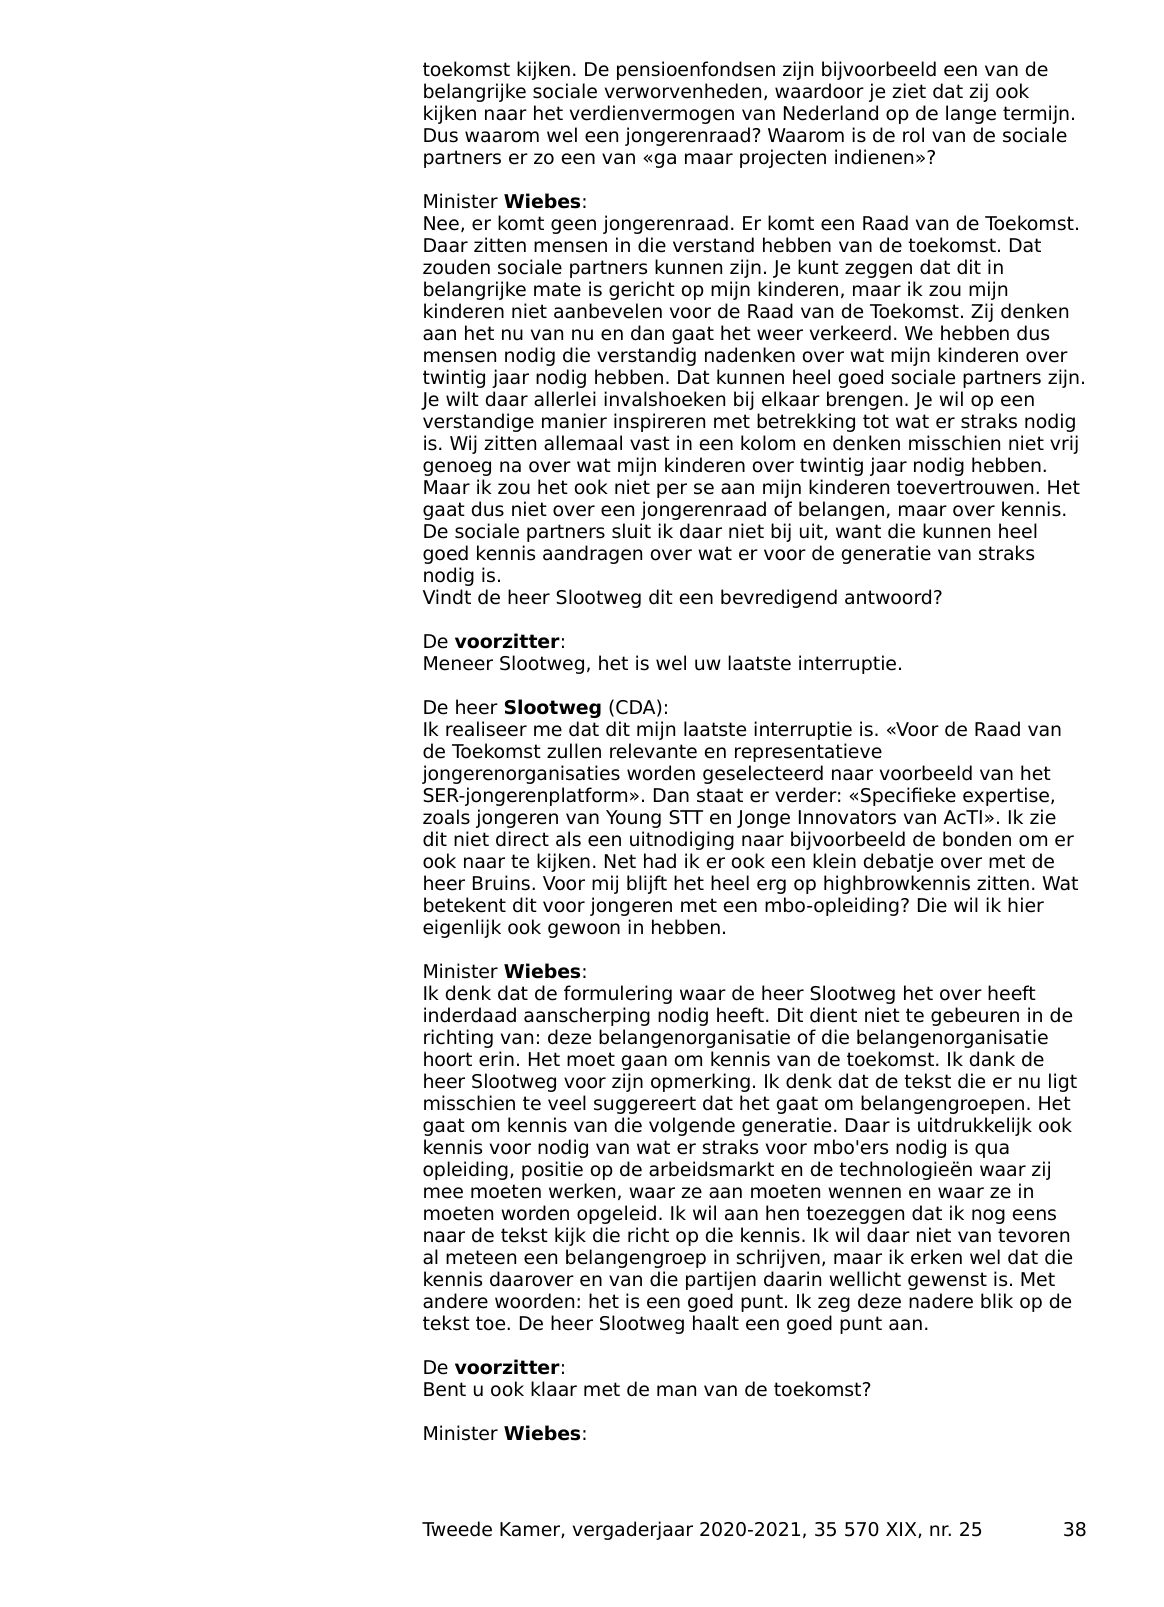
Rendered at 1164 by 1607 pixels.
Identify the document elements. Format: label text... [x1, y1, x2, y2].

text De voorzitter: [422, 1357, 1087, 1379]
text De heer Slootweg (CDA): [422, 697, 1087, 719]
text Minister Wiebes: [422, 191, 1087, 213]
text toekomst kijken. De pensioenfondsen zijn bijvoorbeeld een van de belangrijke sociale verworvenheden, waardoor je ziet dat zij ook kijken naar het verdienvermogen van Nederland op de lange termijn. Dus waarom wel een jongerenraad? Waarom is de rol van de sociale partners er zo een van «ga maar projecten indienen»? [422, 59, 1087, 169]
text Vindt de heer Slootweg dit een bevredigend antwoord? [422, 587, 1087, 609]
text Bent u ook klaar met de man van de toekomst? [422, 1379, 1087, 1401]
text Minister Wiebes: [422, 1423, 1087, 1445]
text Ik denk dat de formulering waar de heer Slootweg het over heeft inderdaad aanscherping nodig heeft. Dit dient niet te gebeuren in de richting van: deze belangenorganisatie of die belangenorganisatie hoort erin. Het moet gaan om kennis van de toekomst. Ik dank de heer Slootweg voor zijn opmerking. Ik denk dat de tekst die er nu ligt misschien te veel suggereert dat het gaat om belangengroepen. Het gaat om kennis van die volgende generatie. Daar is uitdrukkelijk ook kennis voor nodig van wat er straks voor mbo'ers nodig is qua opleiding, positie op de arbeidsmarkt en de technologieën waar zij mee moeten werken, waar ze aan moeten wennen en waar ze in moeten worden opgeleid. Ik wil aan hen toezeggen dat ik nog eens naar de tekst kijk die richt op die kennis. Ik wil daar niet van tevoren al meteen een belangengroep in schrijven, maar ik erken wel dat die kennis daarover en van die partijen daarin wellicht gewenst is. Met andere woorden: het is een goed punt. Ik zeg deze nadere blik op de tekst toe. De heer Slootweg haalt een goed punt aan. [422, 983, 1087, 1335]
text Meneer Slootweg, het is wel uw laatste interruptie. [422, 653, 1087, 675]
text Nee, er komt geen jongerenraad. Er komt een Raad van de Toekomst. Daar zitten mensen in die verstand hebben van de toekomst. Dat zouden sociale partners kunnen zijn. Je kunt zeggen dat dit in belangrijke mate is gericht op mijn kinderen, maar ik zou mijn kinderen niet aanbevelen voor de Raad van de Toekomst. Zij denken aan het nu van nu en dan gaat het weer verkeerd. We hebben dus mensen nodig die verstandig nadenken over wat mijn kinderen over twintig jaar nodig hebben. Dat kunnen heel goed sociale partners zijn. Je wilt daar allerlei invalshoeken bij elkaar brengen. Je wil op een verstandige manier inspireren met betrekking tot wat er straks nodig is. Wij zitten allemaal vast in een kolom en denken misschien niet vrij genoeg na over wat mijn kinderen over twintig jaar nodig hebben. Maar ik zou het ook niet per se aan mijn kinderen toevertrouwen. Het gaat dus niet over een jongerenraad of belangen, maar over kennis. De sociale partners sluit ik daar niet bij uit, want die kunnen heel goed kennis aandragen over wat er voor de generatie van straks nodig is. [422, 213, 1087, 587]
text De voorzitter: [422, 631, 1087, 653]
text Minister Wiebes: [422, 961, 1087, 983]
text Ik realiseer me dat dit mijn laatste interruptie is. «Voor de Raad van de Toekomst zullen relevante en representatieve jongerenorganisaties worden geselecteerd naar voorbeeld van het SER-jongerenplatform». Dan staat er verder: «Specifieke expertise, zoals jongeren van Young STT en Jonge Innovators van AcTI». Ik zie dit niet direct als een uitnodiging naar bijvoorbeeld de bonden om er ook naar te kijken. Net had ik er ook een klein debatje over met de heer Bruins. Voor mij blijft het heel erg op highbrowkennis zitten. Wat betekent dit voor jongeren met een mbo-opleiding? Die wil ik hier eigenlijk ook gewoon in hebben. [422, 719, 1087, 939]
